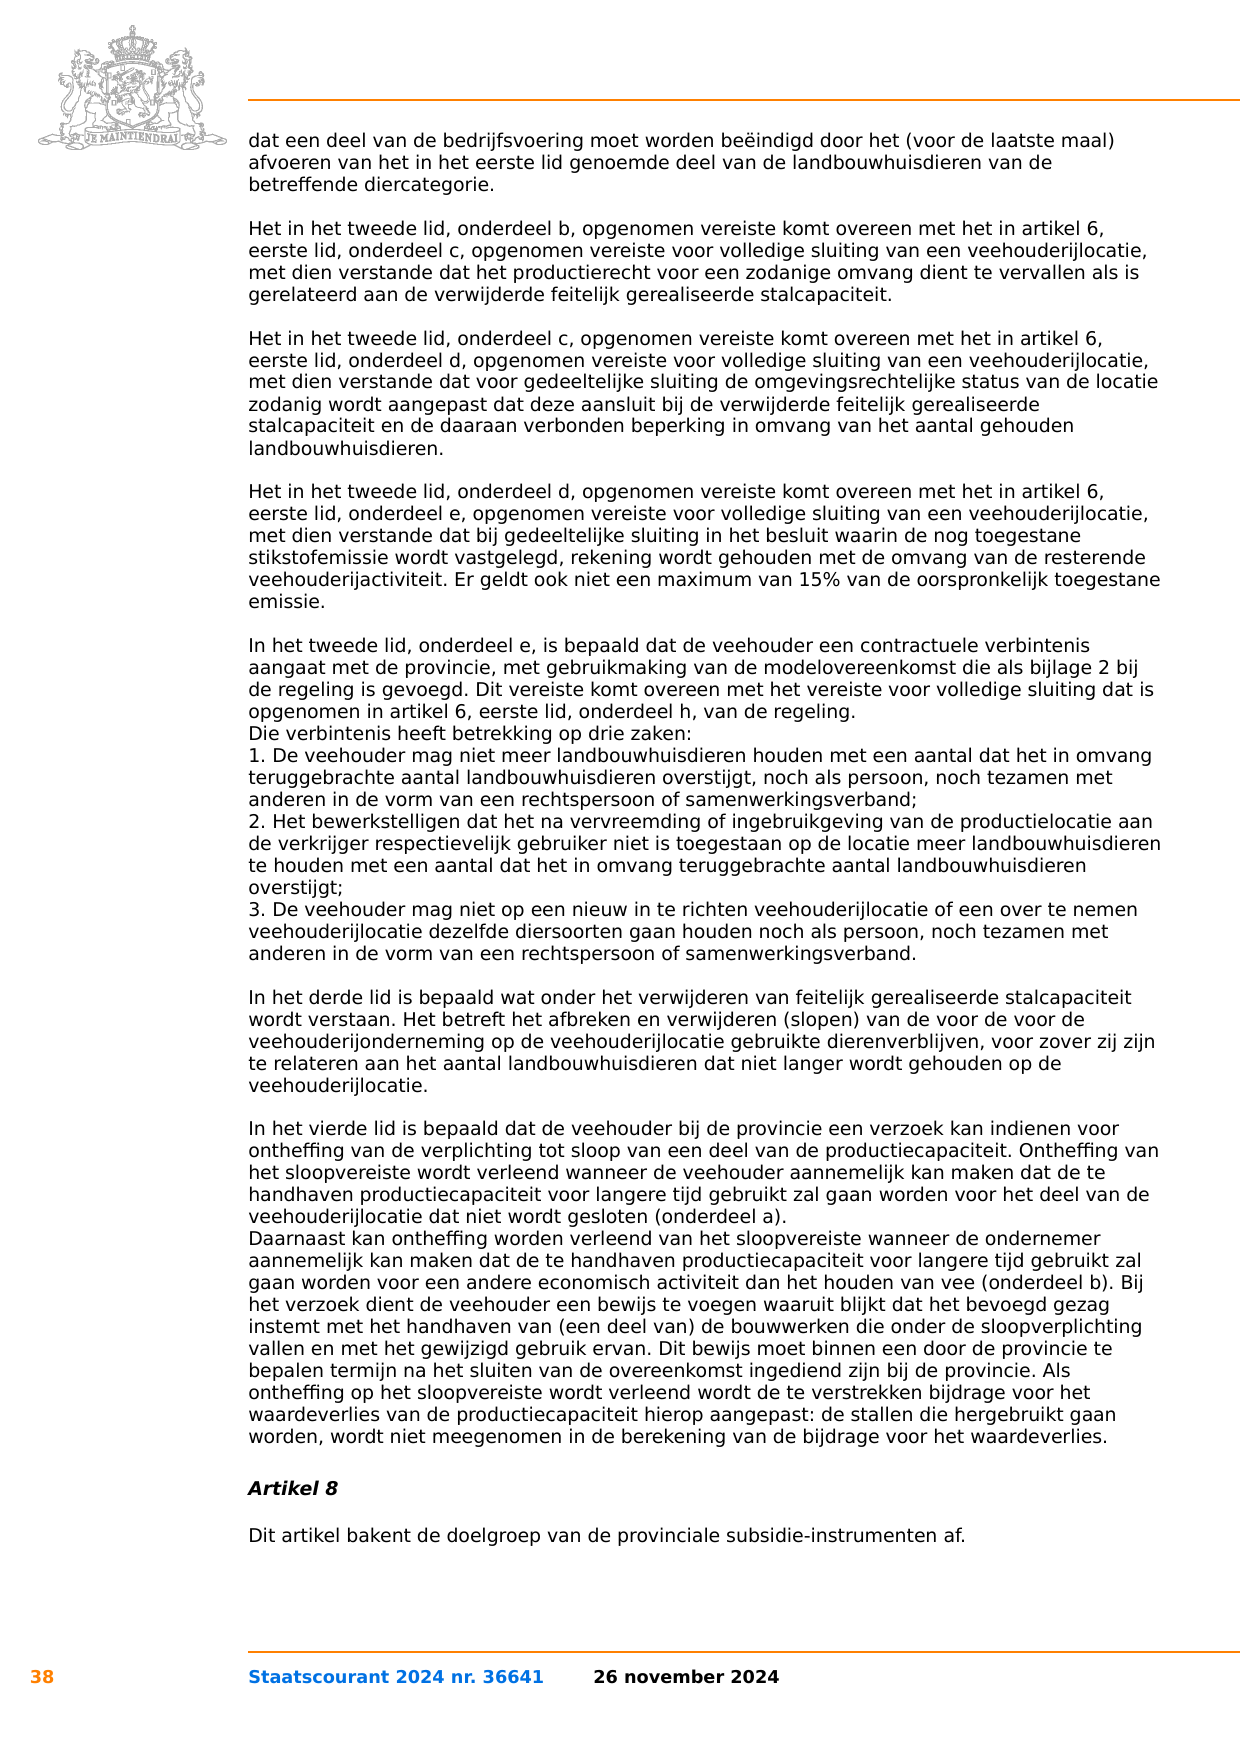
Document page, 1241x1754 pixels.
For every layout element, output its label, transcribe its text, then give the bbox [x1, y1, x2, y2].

text Die verbintenis heeft betrekking op drie zaken: [248, 723, 1163, 745]
text In het tweede lid, onderdeel e, is bepaald dat de veehouder een contractuele verbintenis aangaat met de provincie, met gebruikmaking van de modelovereenkomst die als bijlage 2 bij de regeling is gevoegd. Dit vereiste komt overeen met het vereiste voor volledige sluiting dat is opgenomen in artikel 6, eerste lid, onderdeel h, van de regeling. [248, 635, 1163, 723]
text 1. De veehouder mag niet meer landbouwhuisdieren houden met een aantal dat het in omvang teruggebrachte aantal landbouwhuisdieren overstijgt, noch als persoon, noch tezamen met anderen in de vorm van een rechtspersoon of samenwerkingsverband; [248, 745, 1163, 811]
text dat een deel van de bedrijfsvoering moet worden beëindigd door het (voor de laatste maal) afvoeren van het in het eerste lid genoemde deel van de landbouwhuisdieren van de betreffende diercategorie. [248, 130, 1163, 196]
text 3. De veehouder mag niet op een nieuw in te richten veehouderijlocatie of een over te nemen veehouderijlocatie dezelfde diersoorten gaan houden noch als persoon, noch tezamen met anderen in de vorm van een rechtspersoon of samenwerkingsverband. [248, 899, 1163, 965]
text Dit artikel bakent de doelgroep van de provinciale subsidie-instrumenten af. [248, 1525, 1163, 1547]
text Daarnaast kan ontheffing worden verleend van het sloopvereiste wanneer de ondernemer aannemelijk kan maken dat de te handhaven productiecapaciteit voor langere tijd gebruikt zal gaan worden voor een andere economisch activiteit dan het houden van vee (onderdeel b). Bij het verzoek dient de veehouder een bewijs te voegen waaruit blijkt dat het bevoegd gezag instemt met het handhaven van (een deel van) de bouwwerken die onder de sloopverplichting vallen en met het gewijzigd gebruik ervan. Dit bewijs moet binnen een door de provincie te bepalen termijn na het sluiten van de overeenkomst ingediend zijn bij de provincie. Als ontheffing op het sloopvereiste wordt verleend wordt de te verstrekken bijdrage voor het waardeverlies van de productiecapaciteit hierop aangepast: de stallen die hergebruikt gaan worden, wordt niet meegenomen in de berekening van de bijdrage voor het waardeverlies. [248, 1228, 1163, 1448]
subtitle Artikel 8 [248, 1478, 1163, 1500]
text Het in het tweede lid, onderdeel d, opgenomen vereiste komt overeen met het in artikel 6, eerste lid, onderdeel e, opgenomen vereiste voor volledige sluiting van een veehouderijlocatie, met dien verstande dat bij gedeeltelijke sluiting in het besluit waarin de nog toegestane stikstofemissie wordt vastgelegd, rekening wordt gehouden met de omvang van de resterende veehouderijactiviteit. Er geldt ook niet een maximum van 15% van de oorspronkelijk toegestane emissie. [248, 481, 1163, 613]
text 2. Het bewerkstelligen dat het na vervreemding of ingebruikgeving van de productielocatie aan de verkrijger respectievelijk gebruiker niet is toegestaan op de locatie meer landbouwhuisdieren te houden met een aantal dat het in omvang teruggebrachte aantal landbouwhuisdieren overstijgt; [248, 811, 1163, 899]
text In het vierde lid is bepaald dat de veehouder bij de provincie een verzoek kan indienen voor ontheffing van de verplichting tot sloop van een deel van de productiecapaciteit. Ontheffing van het sloopvereiste wordt verleend wanneer de veehouder aannemelijk kan maken dat de te handhaven productiecapaciteit voor langere tijd gebruikt zal gaan worden voor het deel van de veehouderijlocatie dat niet wordt gesloten (onderdeel a). [248, 1118, 1163, 1228]
picture [38, 25, 227, 150]
text Het in het tweede lid, onderdeel c, opgenomen vereiste komt overeen met het in artikel 6, eerste lid, onderdeel d, opgenomen vereiste voor volledige sluiting van een veehouderijlocatie, met dien verstande dat voor gedeeltelijke sluiting de omgevingsrechtelijke status van de locatie zodanig wordt aangepast dat deze aansluit bij de verwijderde feitelijk gerealiseerde stalcapaciteit en de daaraan verbonden beperking in omvang van het aantal gehouden landbouwhuisdieren. [248, 327, 1163, 459]
text Het in het tweede lid, onderdeel b, opgenomen vereiste komt overeen met het in artikel 6, eerste lid, onderdeel c, opgenomen vereiste voor volledige sluiting van een veehouderijlocatie, met dien verstande dat het productierecht voor een zodanige omvang dient te vervallen als is gerelateerd aan de verwijderde feitelijk gerealiseerde stalcapaciteit. [248, 218, 1163, 306]
text In het derde lid is bepaald wat onder het verwijderen van feitelijk gerealiseerde stalcapaciteit wordt verstaan. Het betreft het afbreken en verwijderen (slopen) van de voor de voor de veehouderijonderneming op de veehouderijlocatie gebruikte dierenverblijven, voor zover zij zijn te relateren aan het aantal landbouwhuisdieren dat niet langer wordt gehouden op de veehouderijlocatie. [248, 987, 1163, 1096]
